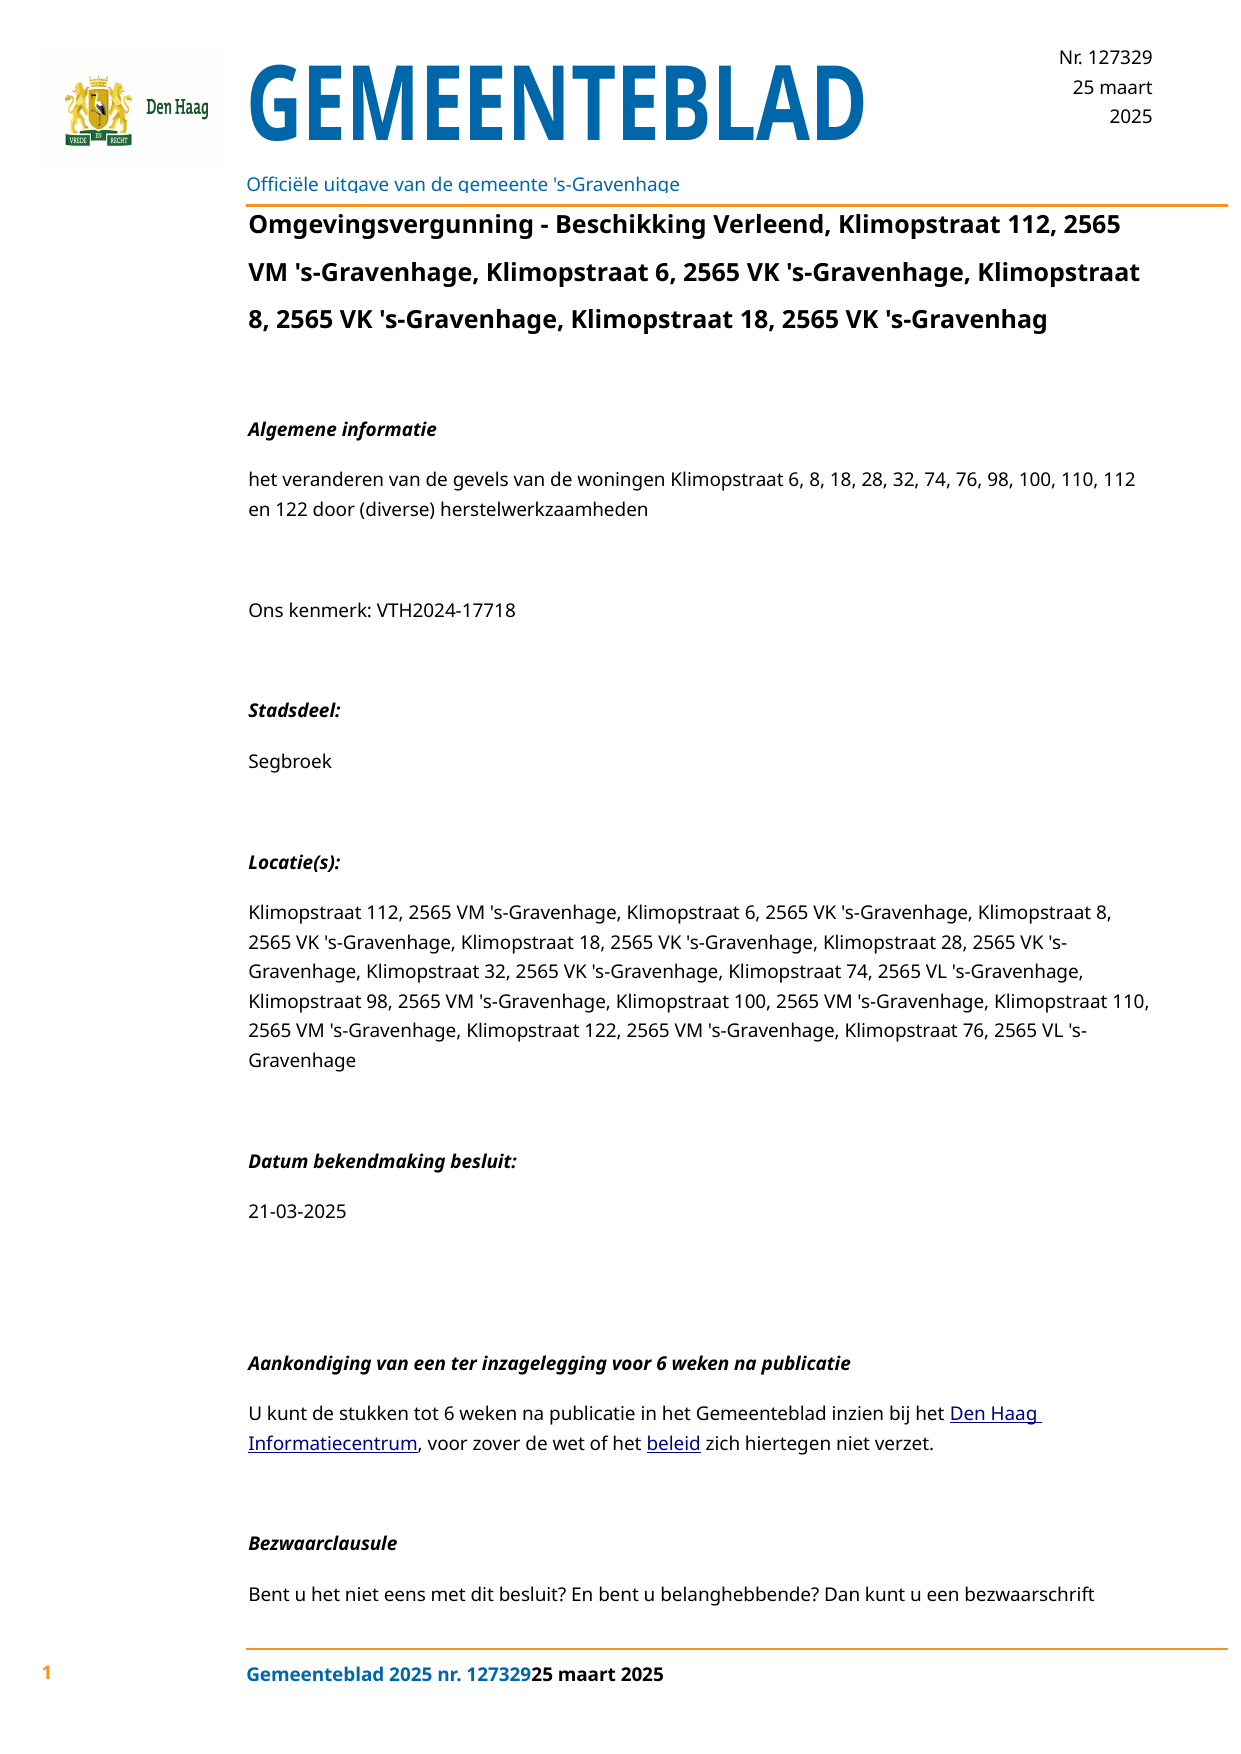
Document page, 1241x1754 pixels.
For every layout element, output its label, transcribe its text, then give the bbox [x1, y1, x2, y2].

text Locatie(s): [248, 849, 1152, 874]
text Algemene informatie [248, 416, 1152, 442]
text Omgevingsvergunning - Beschikking Verleend, Klimopstraat 112, 2565 VM 's-Gravenhage, Klimopstraat 6, 2565 VK 's-Gravenhage, Klimopstraat 8, 2565 VK 's-Gravenhage, Klimopstraat 18, 2565 VK 's-Gravenhag [248, 207, 1152, 336]
text U kunt de stukken tot 6 weken na publicatie in het Gemeenteblad inzien bij het Den Haag Informatiecentrum, voor zover de wet of het beleid zich hiertegen niet verzet. [248, 1400, 1152, 1455]
text Bent u het niet eens met dit besluit? En bent u belanghebbende? Dan kunt u een bezwaarschrift [248, 1581, 1152, 1607]
text Bezwaarclausule [248, 1531, 1152, 1556]
text Stadsdeel: [248, 698, 1152, 723]
text Klimopstraat 112, 2565 VM 's-Gravenhage, Klimopstraat 6, 2565 VK 's-Gravenhage, Klimopstraat 8, 2565 VK 's-Gravenhage, Klimopstraat 18, 2565 VK 's-Gravenhage, Klimopstraat 28, 2565 VK 's-Gravenhage, Klimopstraat 32, 2565 VK 's-Gravenhage, Klimopstraat 74, 2565 VL 's-Gravenhage, Klimopstraat 98, 2565 VM 's-Gravenhage, Klimopstraat 100, 2565 VM 's-Gravenhage, Klimopstraat 110, 2565 VM 's-Gravenhage, Klimopstraat 122, 2565 VM 's-Gravenhage, Klimopstraat 76, 2565 VL 's-Gravenhage [248, 899, 1152, 1073]
text 21-03-2025 [248, 1198, 1152, 1224]
text Datum bekendmaking besluit: [248, 1148, 1152, 1174]
text Aankondiging van een ter inzagelegging voor 6 weken na publicatie [248, 1350, 1152, 1375]
text Segbroek [248, 748, 1152, 774]
text Ons kenmerk: VTH2024-17718 [248, 597, 1152, 622]
picture [41, 47, 231, 172]
text het veranderen van de gevels van de woningen Klimopstraat 6, 8, 18, 28, 32, 74, 76, 98, 100, 110, 112 en 122 door (diverse) herstelwerkzaamheden [248, 466, 1152, 522]
